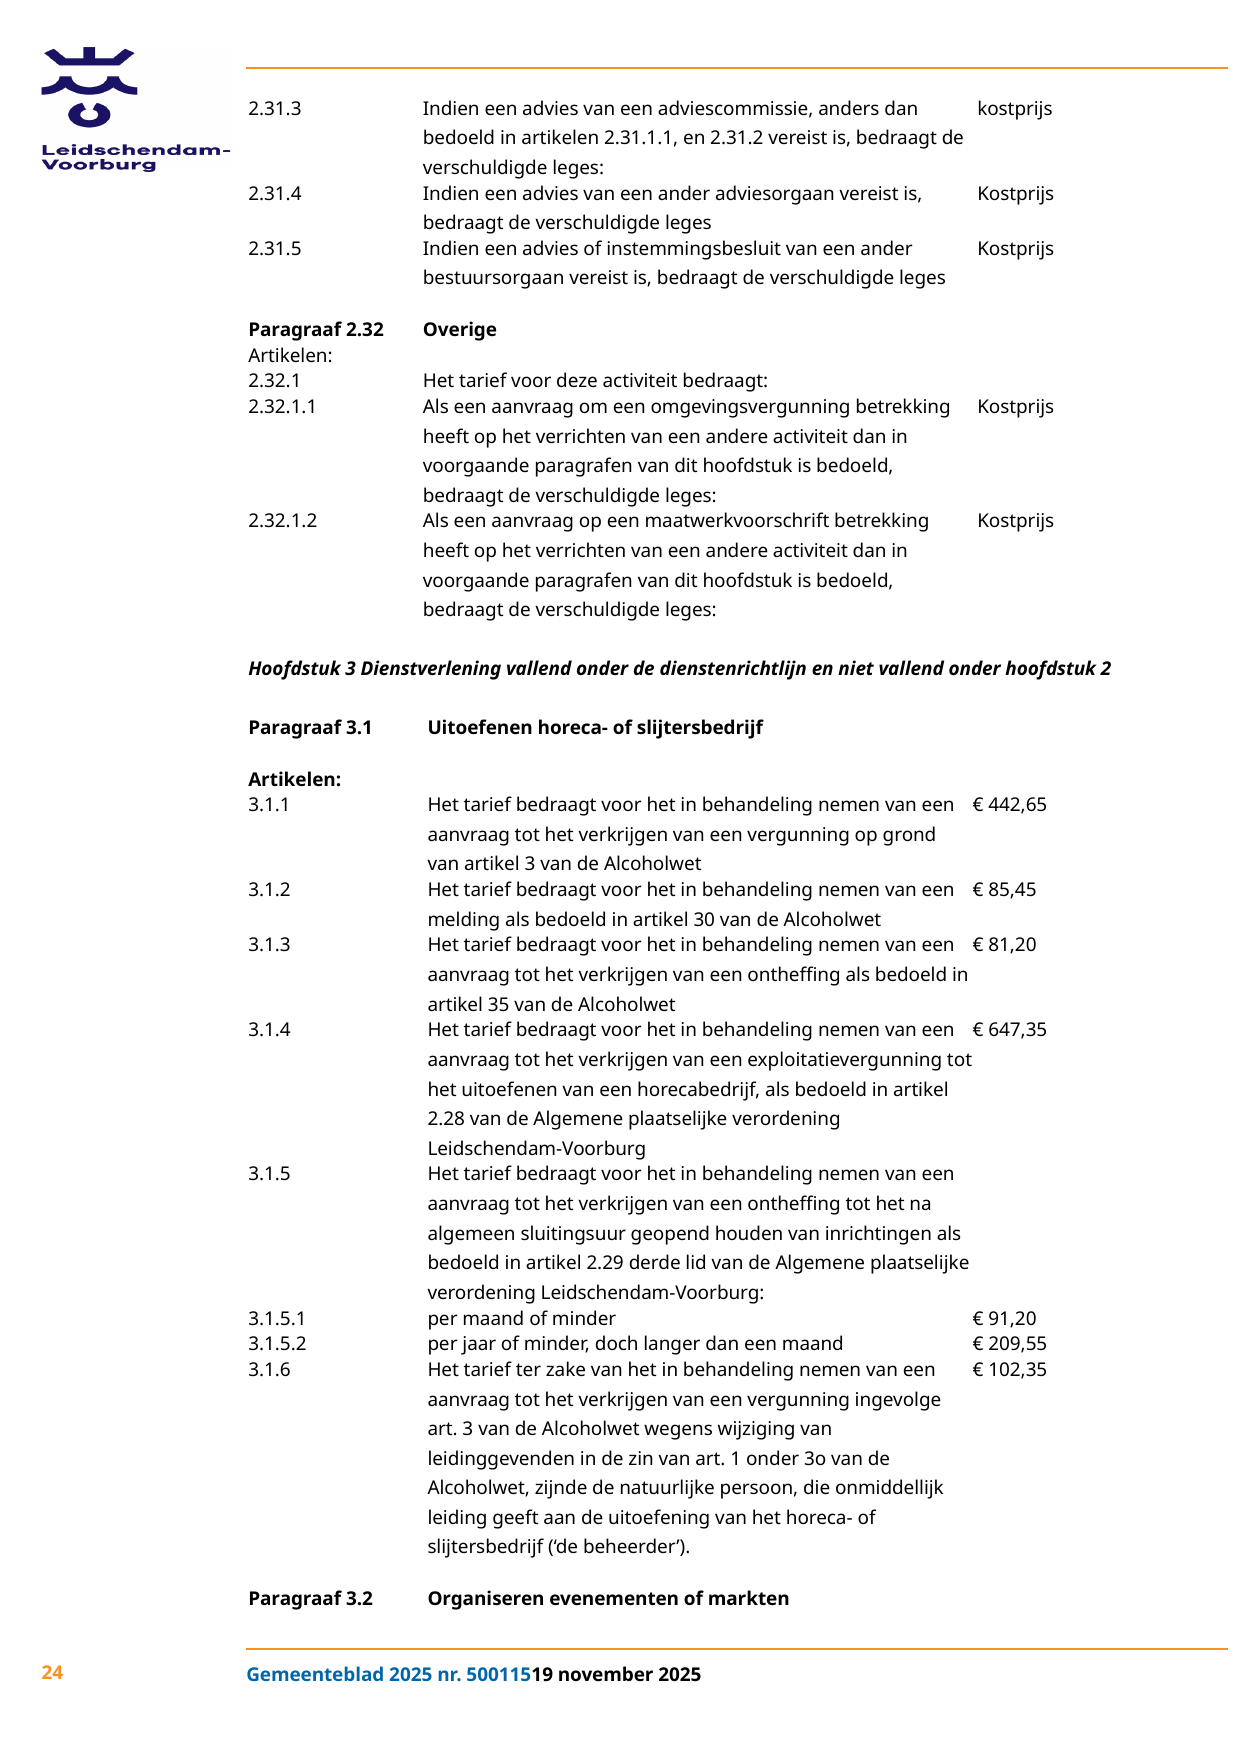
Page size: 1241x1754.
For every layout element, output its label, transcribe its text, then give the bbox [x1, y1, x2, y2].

table_cell [248, 290, 423, 316]
table_cell [973, 740, 1152, 766]
table_cell 2.31.4 [248, 180, 423, 235]
table_cell € 91,20 [973, 1305, 1152, 1330]
table_cell 3.1.5.2 [248, 1330, 427, 1356]
table_cell 2.32.1.1 [248, 393, 423, 508]
table_cell 2.32.1 [248, 368, 423, 393]
table_cell Indien een advies of instemmingsbesluit van een ander bestuursorgaan vereist is, bedraagt de verschuldigde leges [423, 235, 977, 290]
table_cell Het tarief bedraagt voor het in behandeling nemen van een aanvraag tot het verkrijgen van een exploitatievergunning tot het uitoefenen van een horecabedrijf, als bedoeld in artikel 2.28 van de Algemene plaatselijke verordening Leidschendam-Voorburg [427, 1017, 972, 1161]
table_cell Het tarief bedraagt voor het in behandeling nemen van een melding als bedoeld in artikel 30 van de Alcoholwet [427, 876, 972, 932]
table_cell 3.1.6 [248, 1356, 427, 1559]
table_cell [977, 342, 1152, 367]
table_cell [977, 290, 1152, 316]
table_cell Artikelen: [248, 766, 427, 791]
table_cell Kostprijs [977, 393, 1152, 508]
table_cell Het tarief bedraagt voor het in behandeling nemen van een aanvraag tot het verkrijgen van een vergunning op grond van artikel 3 van de Alcoholwet [427, 791, 972, 876]
table_cell kostprijs [977, 95, 1152, 180]
table_cell 2.31.5 [248, 235, 423, 290]
table_cell 3.1.1 [248, 791, 427, 876]
table_cell [973, 766, 1152, 791]
table_cell Kostprijs [977, 235, 1152, 290]
table_cell Organiseren evenementen of markten [427, 1585, 972, 1611]
table_cell [427, 766, 972, 791]
table_cell 3.1.5 [248, 1161, 427, 1305]
table_cell € 209,55 [973, 1330, 1152, 1356]
table_cell Het tarief bedraagt voor het in behandeling nemen van een aanvraag tot het verkrijgen van een ontheffing als bedoeld in artikel 35 van de Alcoholwet [427, 932, 972, 1017]
table_cell € 102,35 [973, 1356, 1152, 1559]
table_cell per jaar of minder, doch langer dan een maand [427, 1330, 972, 1356]
table_cell [977, 316, 1152, 342]
picture [41, 47, 231, 172]
table_header Uitoefenen horeca- of slijtersbedrijf [427, 714, 972, 740]
table_cell Artikelen: [248, 342, 423, 367]
table_cell Kostprijs [977, 508, 1152, 622]
table_header [973, 714, 1152, 740]
table_cell [973, 1559, 1152, 1585]
table_cell Paragraaf 2.32 [248, 316, 423, 342]
table_cell Overige [423, 316, 977, 342]
table_cell Het tarief voor deze activiteit bedraagt: [423, 368, 977, 393]
table_cell 2.31.3 [248, 95, 423, 180]
table_cell [977, 368, 1152, 393]
text Hoofdstuk 3 Dienstverlening vallend onder de dienstenrichtlijn en niet vallend onder hoofdstuk 2 [248, 655, 1152, 681]
table_cell Indien een advies van een ander adviesorgaan vereist is, bedraagt de verschuldigde leges [423, 180, 977, 235]
table_cell Het tarief ter zake van het in behandeling nemen van een aanvraag tot het verkrijgen van een vergunning ingevolge art. 3 van de Alcoholwet wegens wijziging van leidinggevenden in de zin van art. 1 onder 3o van de Alcoholwet, zijnde de natuurlijke persoon, die onmiddellijk leiding geeft aan de uitoefening van het horeca- of slijtersbedrijf (‘de beheerder’). [427, 1356, 972, 1559]
table_cell 3.1.3 [248, 932, 427, 1017]
table_cell € 442,65 [973, 791, 1152, 876]
table_cell [248, 740, 427, 766]
table_cell per maand of minder [427, 1305, 972, 1330]
table_cell [423, 290, 977, 316]
table_cell [973, 1585, 1152, 1611]
table_cell 3.1.2 [248, 876, 427, 932]
table_cell [248, 1559, 427, 1585]
table_cell 3.1.4 [248, 1017, 427, 1161]
table_cell € 85,45 [973, 876, 1152, 932]
table_cell Als een aanvraag op een maatwerkvoorschrift betrekking heeft op het verrichten van een andere activiteit dan in voorgaande paragrafen van dit hoofdstuk is bedoeld, bedraagt de verschuldigde leges: [423, 508, 977, 622]
table_header Paragraaf 3.1 [248, 714, 427, 740]
table_cell [423, 342, 977, 367]
table_cell 2.32.1.2 [248, 508, 423, 622]
table_cell Paragraaf 3.2 [248, 1585, 427, 1611]
table_cell 3.1.5.1 [248, 1305, 427, 1330]
table_cell Als een aanvraag om een omgevingsvergunning betrekking heeft op het verrichten van een andere activiteit dan in voorgaande paragrafen van dit hoofdstuk is bedoeld, bedraagt de verschuldigde leges: [423, 393, 977, 508]
table_cell Kostprijs [977, 180, 1152, 235]
table_cell € 647,35 [973, 1017, 1152, 1161]
table_cell [427, 740, 972, 766]
table_cell [973, 1161, 1152, 1305]
table_cell € 81,20 [973, 932, 1152, 1017]
table_cell [427, 1559, 972, 1585]
table_cell Indien een advies van een adviescommissie, anders dan bedoeld in artikelen 2.31.1.1, en 2.31.2 vereist is, bedraagt de verschuldigde leges: [423, 95, 977, 180]
table_cell Het tarief bedraagt voor het in behandeling nemen van een aanvraag tot het verkrijgen van een ontheffing tot het na algemeen sluitingsuur geopend houden van inrichtingen als bedoeld in artikel 2.29 derde lid van de Algemene plaatselijke verordening Leidschendam-Voorburg: [427, 1161, 972, 1305]
